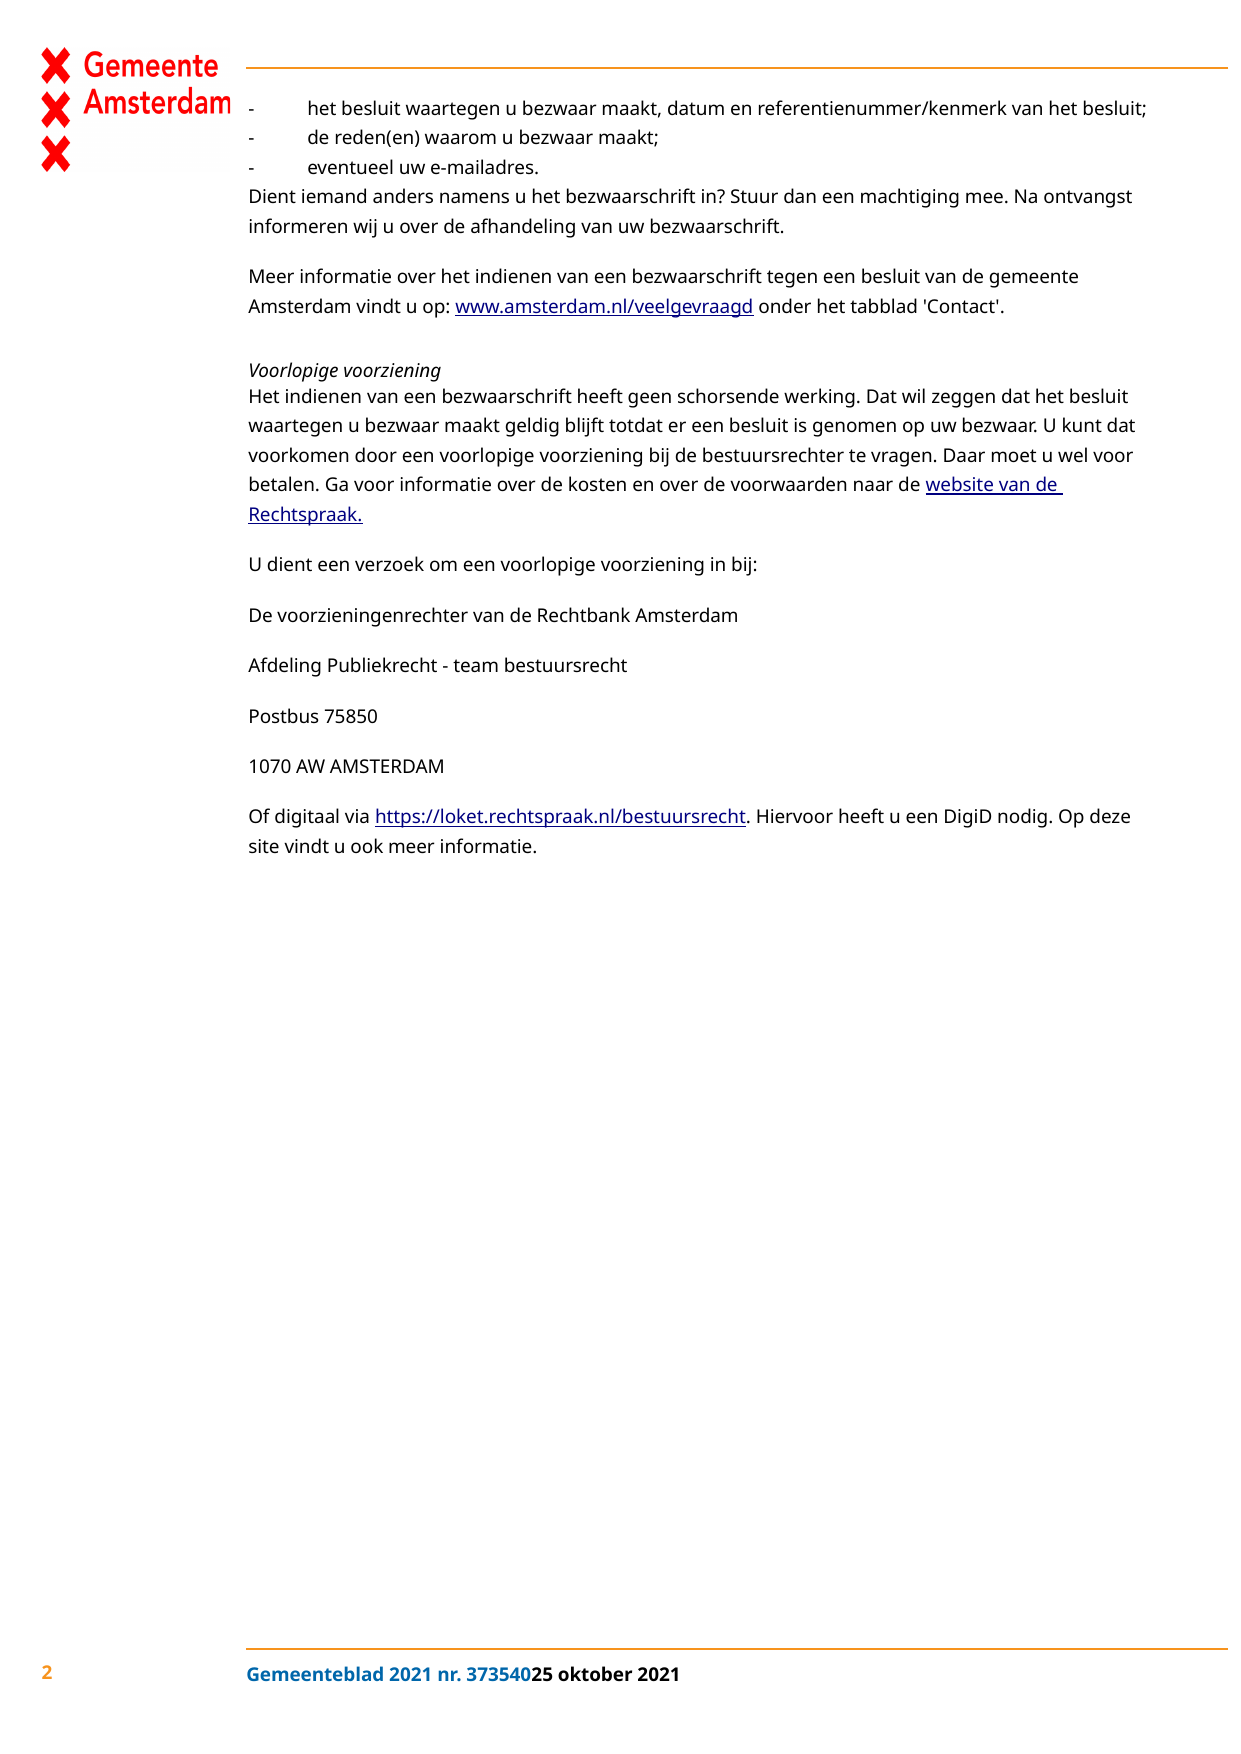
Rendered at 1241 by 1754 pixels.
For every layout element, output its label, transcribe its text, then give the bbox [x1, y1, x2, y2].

text Afdeling Publiekrecht - team bestuursrecht [248, 652, 1152, 678]
text Of digitaal via https://loket.rechtspraak.nl/bestuursrecht. Hiervoor heeft u een DigiD nodig. Op deze site vindt u ook meer informatie. [248, 804, 1152, 859]
text Het indienen van een bezwaarschrift heeft geen schorsende werking. Dat wil zeggen dat het besluit waartegen u bezwaar maakt geldig blijft totdat er een besluit is genomen op uw bezwaar. U kunt dat voorkomen door een voorlopige voorziening bij de bestuursrechter te vragen. Daar moet u wel voor betalen. Ga voor informatie over de kosten en over de voorwaarden naar de website van de Rechtspraak. [248, 383, 1152, 527]
list het besluit waartegen u bezwaar maakt, datum en referentienummer/kenmerk van het besluit; [248, 95, 1152, 121]
text Postbus 75850 [248, 703, 1152, 728]
text U dient een verzoek om een voorlopige voorziening in bij: [248, 552, 1152, 577]
text Dient iemand anders namens u het bezwaarschrift in? Stuur dan een machtiging mee. Na ontvangst informeren wij u over de afhandeling van uw bezwaarschrift. [248, 183, 1152, 239]
list eventueel uw e-mailadres. [248, 154, 1152, 180]
text Meer informatie over het indienen van een bezwaarschrift tegen een besluit van de gemeente Amsterdam vindt u op: www.amsterdam.nl/veelgevraagd onder het tabblad 'Contact'. [248, 263, 1152, 319]
text 1070 AW AMSTERDAM [248, 753, 1152, 779]
list de reden(en) waarom u bezwaar maakt; [248, 124, 1152, 150]
text Voorlopige voorziening [248, 357, 1152, 383]
text De voorzieningenrechter van de Rechtbank Amsterdam [248, 602, 1152, 628]
picture [41, 47, 231, 172]
